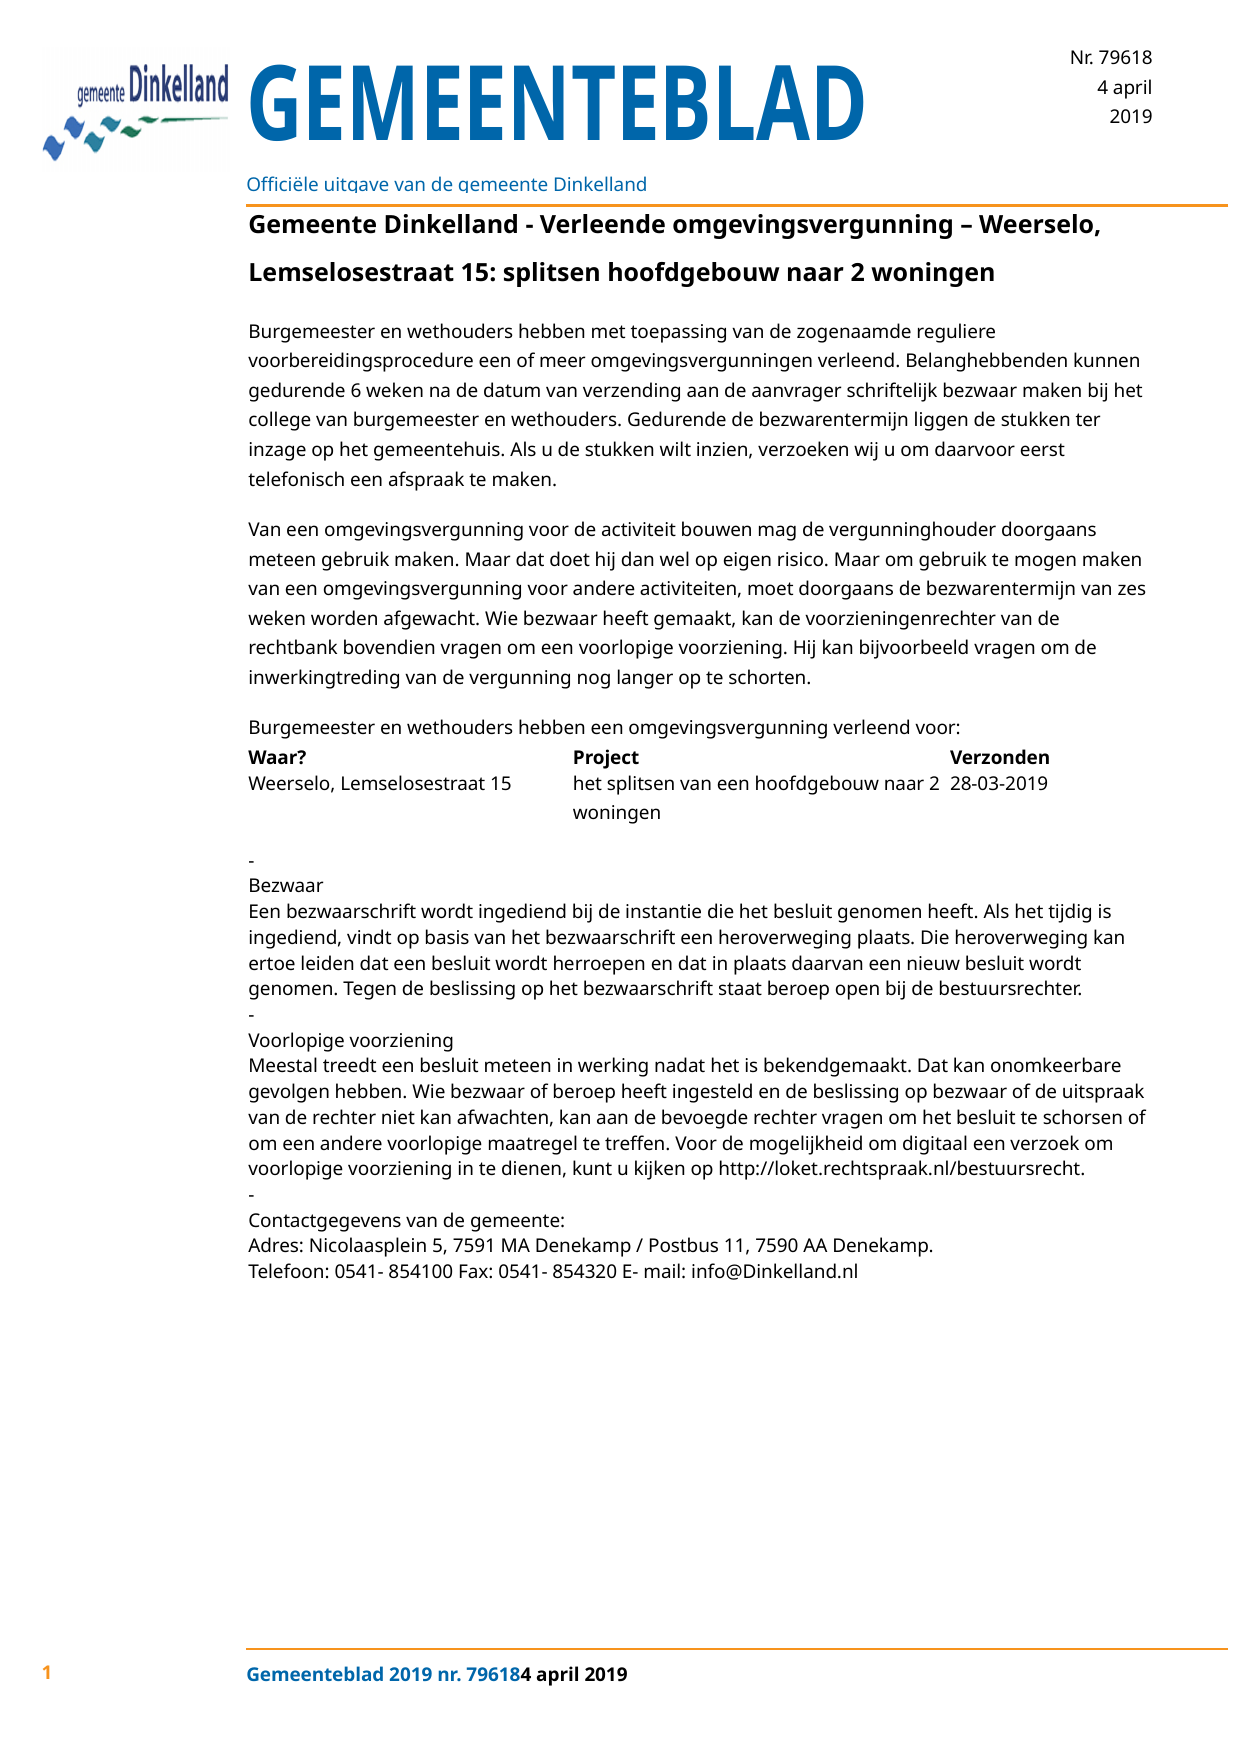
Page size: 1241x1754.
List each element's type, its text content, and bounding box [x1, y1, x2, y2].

text - [248, 1181, 1152, 1207]
table_header Project [573, 744, 950, 770]
text Burgemeester en wethouders hebben met toepassing van de zogenaamde reguliere voorbereidingsprocedure een of meer omgevingsvergunningen verleend. Belanghebbenden kunnen gedurende 6 weken na de datum van verzending aan de aanvrager schriftelijk bezwaar maken bij het college van burgemeester en wethouders. Gedurende de bezwarentermijn liggen de stukken ter inzage op het gemeentehuis. Als u de stukken wilt inzien, verzoeken wij u om daarvoor eerst telefonisch een afspraak te maken. [248, 318, 1152, 492]
text Burgemeester en wethouders hebben een omgevingsvergunning verleend voor: [248, 714, 1152, 740]
table_cell 28-03-2019 [950, 770, 1152, 825]
text - [248, 847, 1152, 872]
text Contactgegevens van de gemeente: [248, 1207, 1152, 1233]
table_cell Weerselo, Lemselosestraat 15 [248, 770, 573, 825]
picture [41, 47, 231, 172]
text Voorlopige voorziening [248, 1027, 1152, 1053]
text Een bezwaarschrift wordt ingediend bij de instantie die het besluit genomen heeft. Als het tijdig is ingediend, vindt op basis van het bezwaarschrift een heroverweging plaats. Die heroverweging kan ertoe leiden dat een besluit wordt herroepen en dat in plaats daarvan een nieuw besluit wordt genomen. Tegen de beslissing op het bezwaarschrift staat beroep open bij de bestuursrechter. [248, 898, 1152, 1001]
table_cell het splitsen van een hoofdgebouw naar 2 woningen [573, 770, 950, 825]
text - [248, 1001, 1152, 1027]
text Meestal treedt een besluit meteen in werking nadat het is bekendgemaakt. Dat kan onomkeerbare gevolgen hebben. Wie bezwaar of beroep heeft ingesteld en de beslissing op bezwaar of de uitspraak van de rechter niet kan afwachten, kan aan de bevoegde rechter vragen om het besluit te schorsen of om een andere voorlopige maatregel te treffen. Voor de mogelijkheid om digitaal een verzoek om voorlopige voorziening in te dienen, kunt u kijken op http://loket.rechtspraak.nl/bestuursrecht. [248, 1053, 1152, 1181]
text Gemeente Dinkelland - Verleende omgevingsvergunning – Weerselo, Lemselosestraat 15: splitsen hoofdgebouw naar 2 woningen [248, 207, 1152, 288]
table_header Waar? [248, 744, 573, 770]
table_header Verzonden [950, 744, 1152, 770]
text Bezwaar [248, 872, 1152, 898]
text Adres: Nicolaasplein 5, 7591 MA Denekamp / Postbus 11, 7590 AA Denekamp. [248, 1233, 1152, 1258]
text Telefoon: 0541- 854100 Fax: 0541- 854320 E- mail: info@Dinkelland.nl [248, 1258, 1152, 1284]
text Van een omgevingsvergunning voor de activiteit bouwen mag de vergunninghouder doorgaans meteen gebruik maken. Maar dat doet hij dan wel op eigen risico. Maar om gebruik te mogen maken van een omgevingsvergunning voor andere activiteiten, moet doorgaans de bezwarentermijn van zes weken worden afgewacht. Wie bezwaar heeft gemaakt, kan de voorzieningenrechter van de rechtbank bovendien vragen om een voorlopige voorziening. Hij kan bijvoorbeeld vragen om de inwerkingtreding van de vergunning nog langer op te schorten. [248, 516, 1152, 690]
